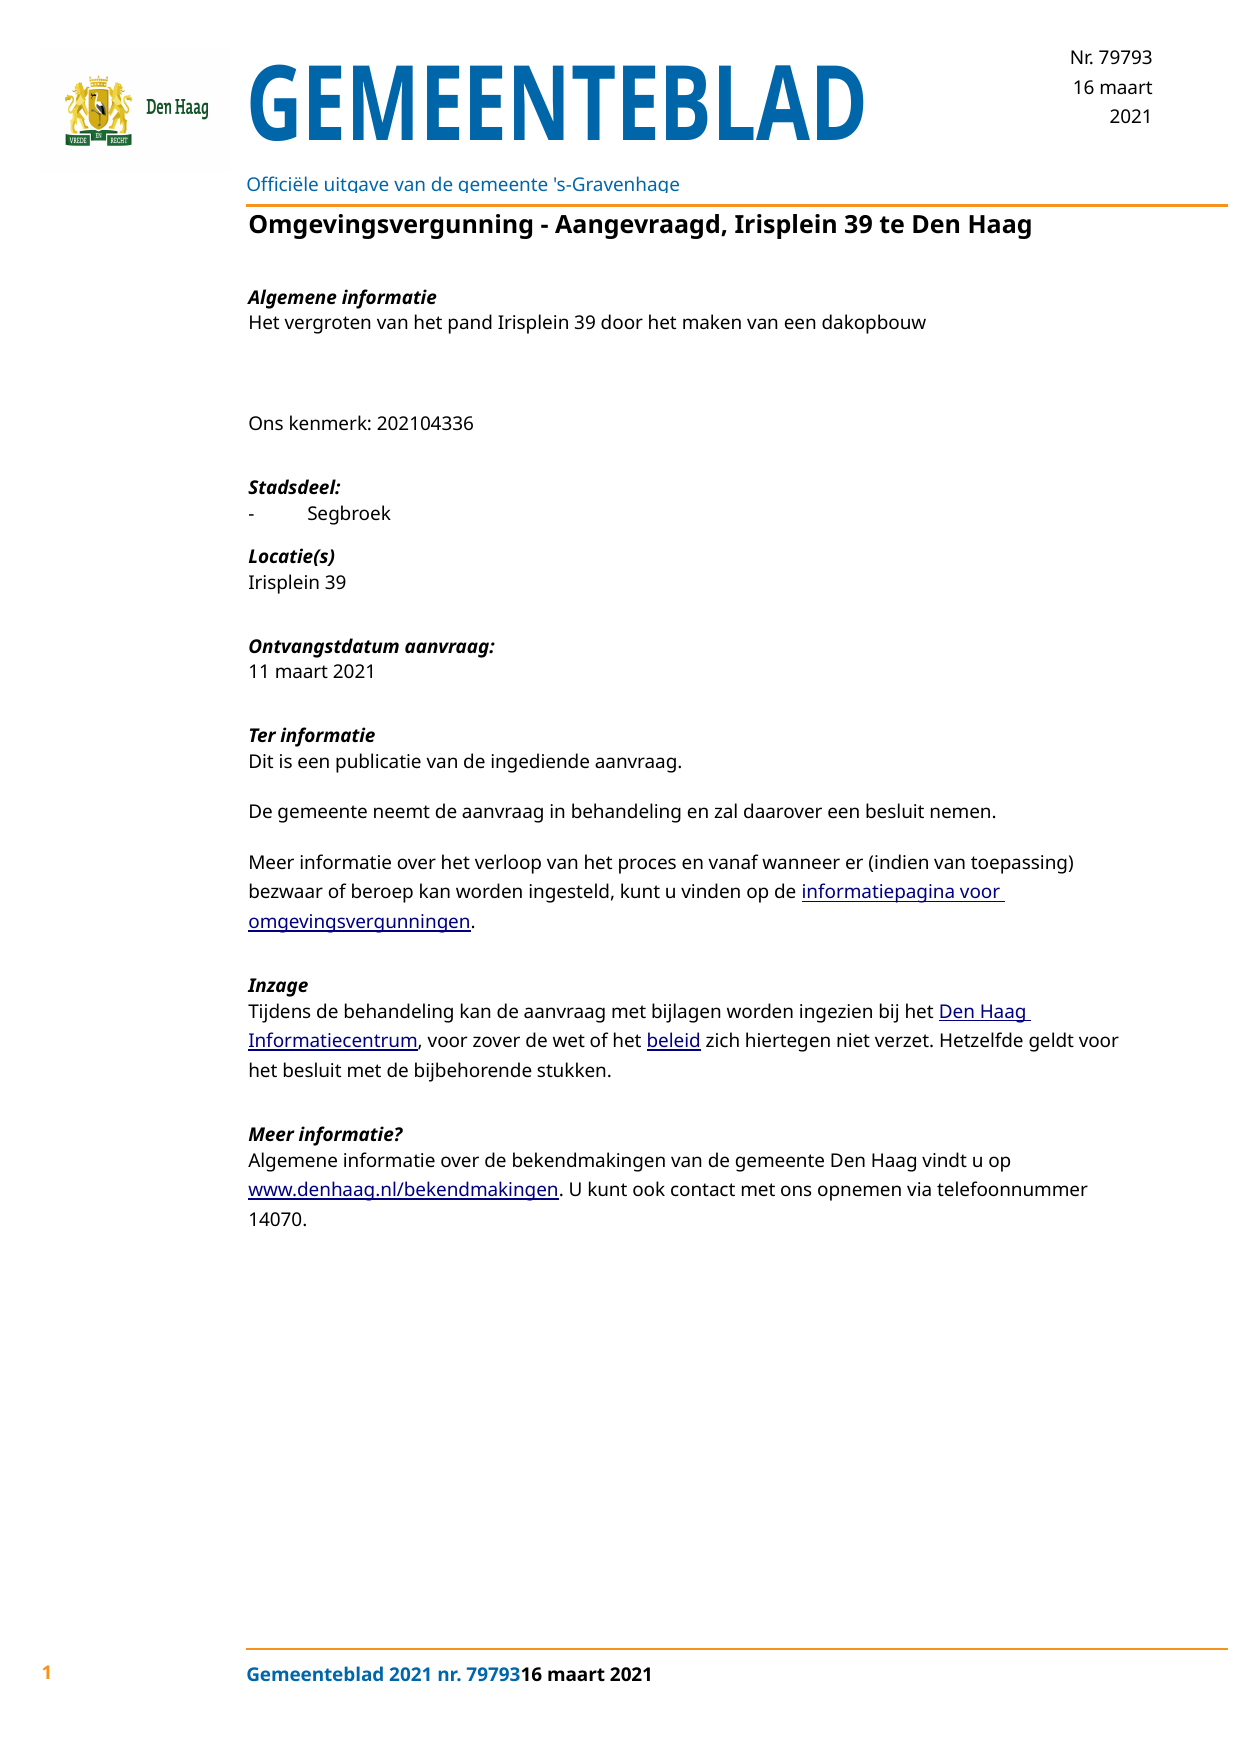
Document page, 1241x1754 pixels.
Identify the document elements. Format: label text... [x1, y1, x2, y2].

text Ontvangstdatum aanvraag: [248, 633, 1152, 659]
text De gemeente neemt de aanvraag in behandeling en zal daarover een besluit nemen. [248, 799, 1152, 824]
text Omgevingsvergunning - Aangevraagd, Irisplein 39 te Den Haag [248, 207, 1152, 241]
text Ons kenmerk: 202104336 [248, 410, 1152, 436]
text Meer informatie? [248, 1121, 1152, 1147]
text Het vergroten van het pand Irisplein 39 door het maken van een dakopbouw [248, 309, 1152, 335]
picture [41, 47, 231, 172]
text Stadsdeel: [248, 474, 1152, 500]
text Dit is een publicatie van de ingediende aanvraag. [248, 748, 1152, 774]
text Inzage [248, 972, 1152, 998]
text Irisplein 39 [248, 569, 1152, 595]
text 11 maart 2021 [248, 659, 1152, 684]
text Algemene informatie [248, 284, 1152, 309]
text Algemene informatie over de bekendmakingen van de gemeente Den Haag vindt u op www.denhaag.nl/bekendmakingen. U kunt ook contact met ons opnemen via telefoonnummer 14070. [248, 1147, 1152, 1232]
text Meer informatie over het verloop van het proces en vanaf wanneer er (indien van toepassing) bezwaar of beroep kan worden ingesteld, kunt u vinden op de informatiepagina voor omgevingsvergunningen. [248, 849, 1152, 934]
text Locatie(s) [248, 543, 1152, 569]
list Segbroek [248, 500, 1152, 526]
text Tijdens de behandeling kan de aanvraag met bijlagen worden ingezien bij het Den Haag Informatiecentrum, voor zover de wet of het beleid zich hiertegen niet verzet. Hetzelfde geldt voor het besluit met de bijbehorende stukken. [248, 998, 1152, 1083]
text Ter informatie [248, 723, 1152, 748]
